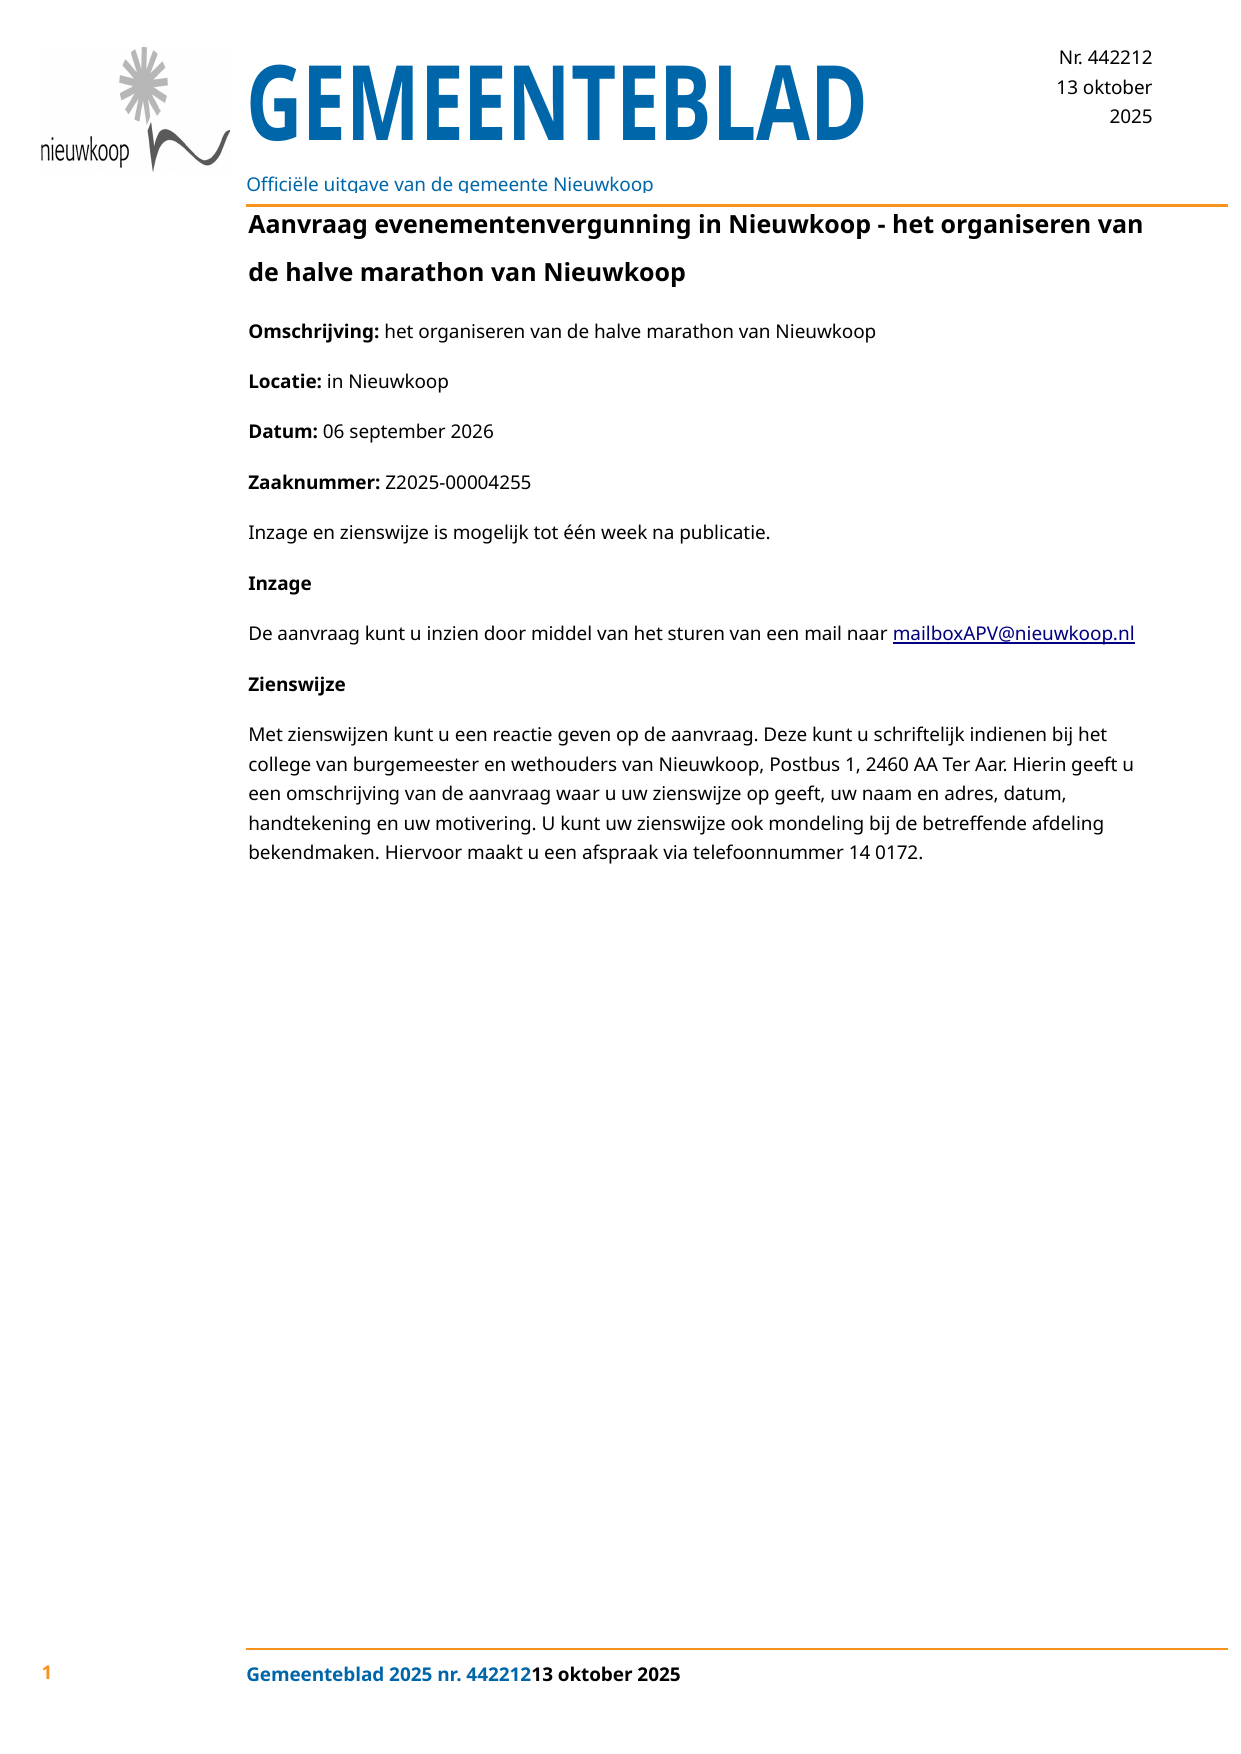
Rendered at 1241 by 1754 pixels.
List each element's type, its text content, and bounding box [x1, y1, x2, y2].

text Zienswijze [248, 671, 1152, 697]
text Zaaknummer: Z2025-00004255 [248, 469, 1152, 495]
text Omschrijving: het organiseren van de halve marathon van Nieuwkoop [248, 318, 1152, 344]
picture [41, 47, 231, 172]
text Aanvraag evenementenvergunning in Nieuwkoop - het organiseren van de halve marathon van Nieuwkoop [248, 207, 1152, 288]
text Datum: 06 september 2026 [248, 419, 1152, 444]
text Met zienswijzen kunt u een reactie geven op de aanvraag. Deze kunt u schriftelijk indienen bij het college van burgemeester en wethouders van Nieuwkoop, Postbus 1, 2460 AA Ter Aar. Hierin geeft u een omschrijving van de aanvraag waar u uw zienswijze op geeft, uw naam en adres, datum, handtekening en uw motivering. U kunt uw zienswijze ook mondeling bij de betreffende afdeling bekendmaken. Hiervoor maakt u een afspraak via telefoonnummer 14 0172. [248, 721, 1152, 865]
text Inzage [248, 570, 1152, 596]
text De aanvraag kunt u inzien door middel van het sturen van een mail naar mailboxAPV@nieuwkoop.nl [248, 620, 1152, 646]
text Inzage en zienswijze is mogelijk tot één week na publicatie. [248, 519, 1152, 545]
text Locatie: in Nieuwkoop [248, 368, 1152, 394]
